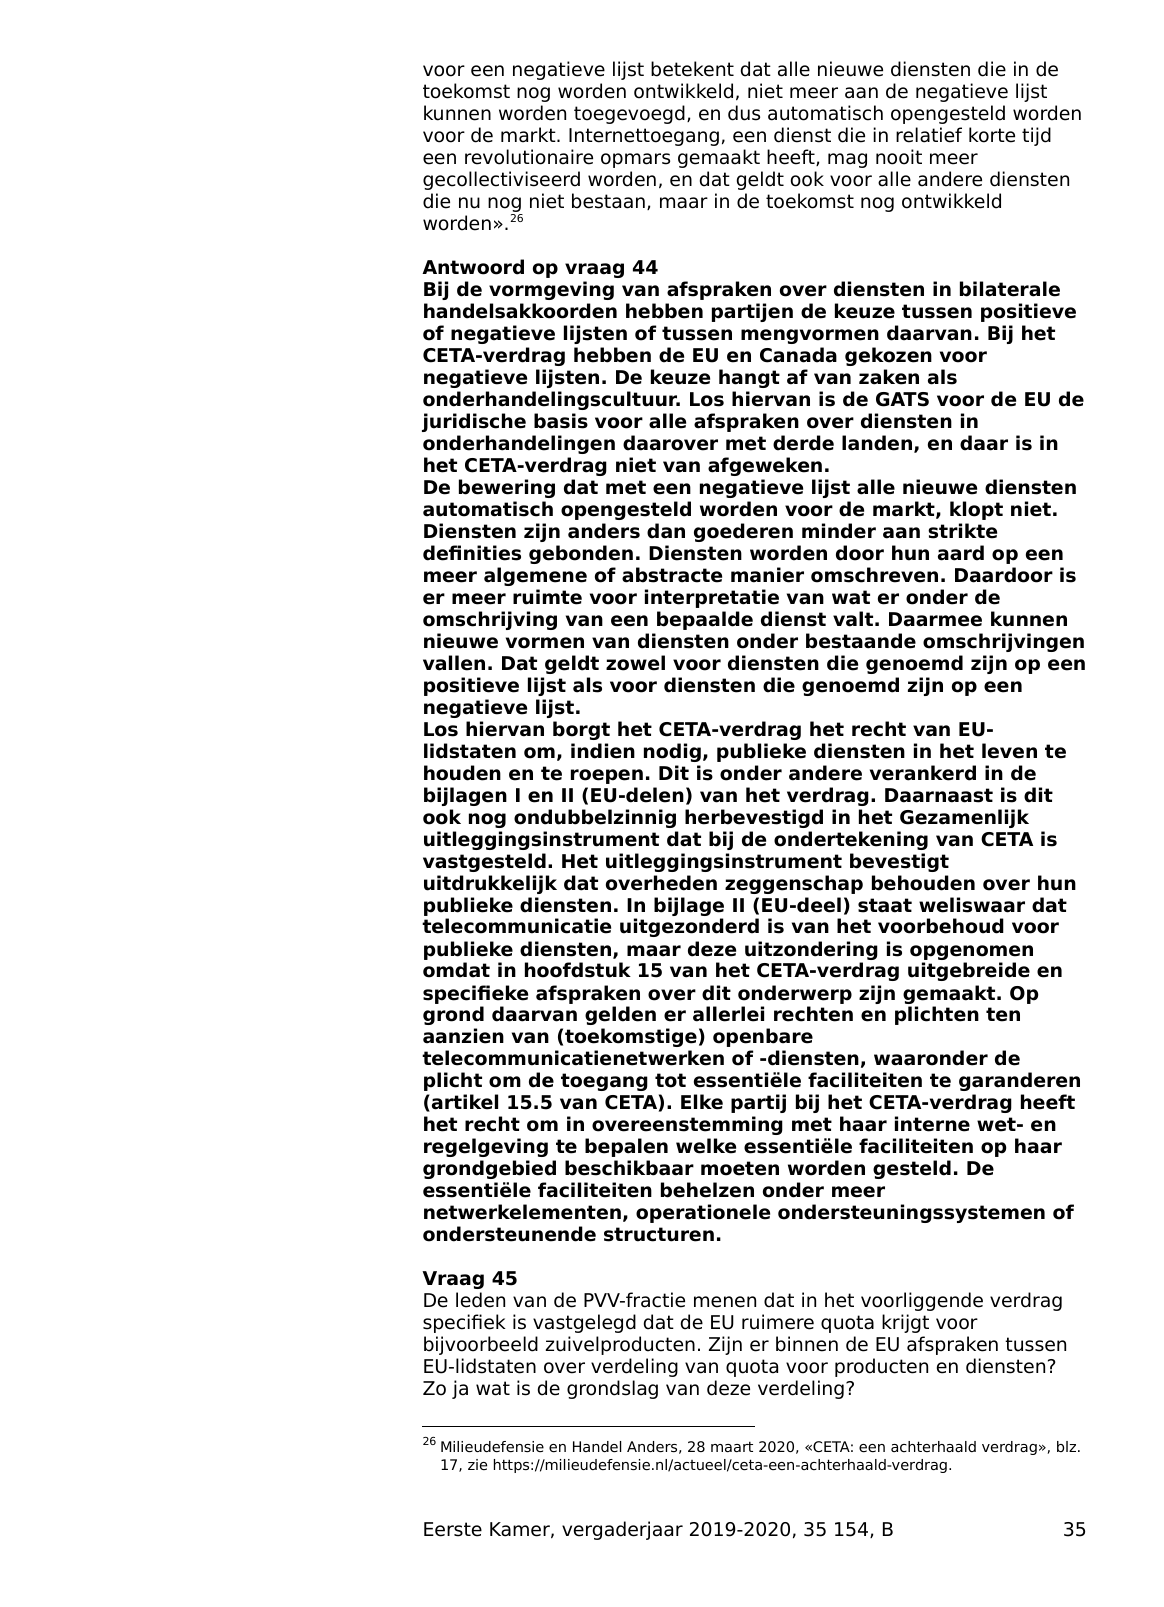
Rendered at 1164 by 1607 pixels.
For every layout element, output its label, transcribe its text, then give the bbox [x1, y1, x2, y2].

text Milieudefensie en Handel Anders, 28 maart 2020, «CETA: een achterhaald verdrag», blz. 17, zie https://milieudefensie.nl/actueel/ceta-een-achterhaald-verdrag. [422, 1435, 1087, 1474]
text De bewering dat met een negatieve lijst alle nieuwe diensten automatisch opengesteld worden voor de markt, klopt niet. Diensten zijn anders dan goederen minder aan strikte definities gebonden. Diensten worden door hun aard op een meer algemene of abstracte manier omschreven. Daardoor is er meer ruimte voor interpretatie van wat er onder de omschrijving van een bepaalde dienst valt. Daarmee kunnen nieuwe vormen van diensten onder bestaande omschrijvingen vallen. Dat geldt zowel voor diensten die genoemd zijn op een positieve lijst als voor diensten die genoemd zijn op een negatieve lijst. [422, 477, 1087, 719]
text Antwoord op vraag 44 [422, 257, 1087, 279]
text Los hiervan borgt het CETA-verdrag het recht van EU-lidstaten om, indien nodig, publieke diensten in het leven te houden en te roepen. Dit is onder andere verankerd in de bijlagen I en II (EU-delen) van het verdrag. Daarnaast is dit ook nog ondubbelzinnig herbevestigd in het Gezamenlijk uitleggingsinstrument dat bij de ondertekening van CETA is vastgesteld. Het uitleggingsinstrument bevestigt uitdrukkelijk dat overheden zeggenschap behouden over hun publieke diensten. In bijlage II (EU-deel) staat weliswaar dat telecommunicatie uitgezonderd is van het voorbehoud voor publieke diensten, maar deze uitzondering is opgenomen omdat in hoofdstuk 15 van het CETA-verdrag uitgebreide en specifieke afspraken over dit onderwerp zijn gemaakt. Op grond daarvan gelden er allerlei rechten en plichten ten aanzien van (toekomstige) openbare telecommunicatienetwerken of -diensten, waaronder de plicht om de toegang tot essentiële faciliteiten te garanderen (artikel 15.5 van CETA). Elke partij bij het CETA-verdrag heeft het recht om in overeenstemming met haar interne wet- en regelgeving te bepalen welke essentiële faciliteiten op haar grondgebied beschikbaar moeten worden gesteld. De essentiële faciliteiten behelzen onder meer netwerkelementen, operationele ondersteuningssystemen of ondersteunende structuren. [422, 719, 1087, 1246]
text Vraag 45 [422, 1268, 1087, 1290]
text voor een negatieve lijst betekent dat alle nieuwe diensten die in de toekomst nog worden ontwikkeld, niet meer aan de negatieve lijst kunnen worden toegevoegd, en dus automatisch opengesteld worden voor de markt. Internettoegang, een dienst die in relatief korte tijd een revolutionaire opmars gemaakt heeft, mag nooit meer gecollectiviseerd worden, en dat geldt ook voor alle andere diensten die nu nog niet bestaan, maar in de toekomst nog ontwikkeld worden». [422, 59, 1087, 235]
text De leden van de PVV-fractie menen dat in het voorliggende verdrag specifiek is vastgelegd dat de EU ruimere quota krijgt voor bijvoorbeeld zuivelproducten. Zijn er binnen de EU afspraken tussen EU-lidstaten over verdeling van quota voor producten en diensten? Zo ja wat is de grondslag van deze verdeling? [422, 1290, 1087, 1400]
text Bij de vormgeving van afspraken over diensten in bilaterale handelsakkoorden hebben partijen de keuze tussen positieve of negatieve lijsten of tussen mengvormen daarvan. Bij het CETA-verdrag hebben de EU en Canada gekozen voor negatieve lijsten. De keuze hangt af van zaken als onderhandelingscultuur. Los hiervan is de GATS voor de EU de juridische basis voor alle afspraken over diensten in onderhandelingen daarover met derde landen, en daar is in het CETA-verdrag niet van afgeweken. [422, 279, 1087, 477]
